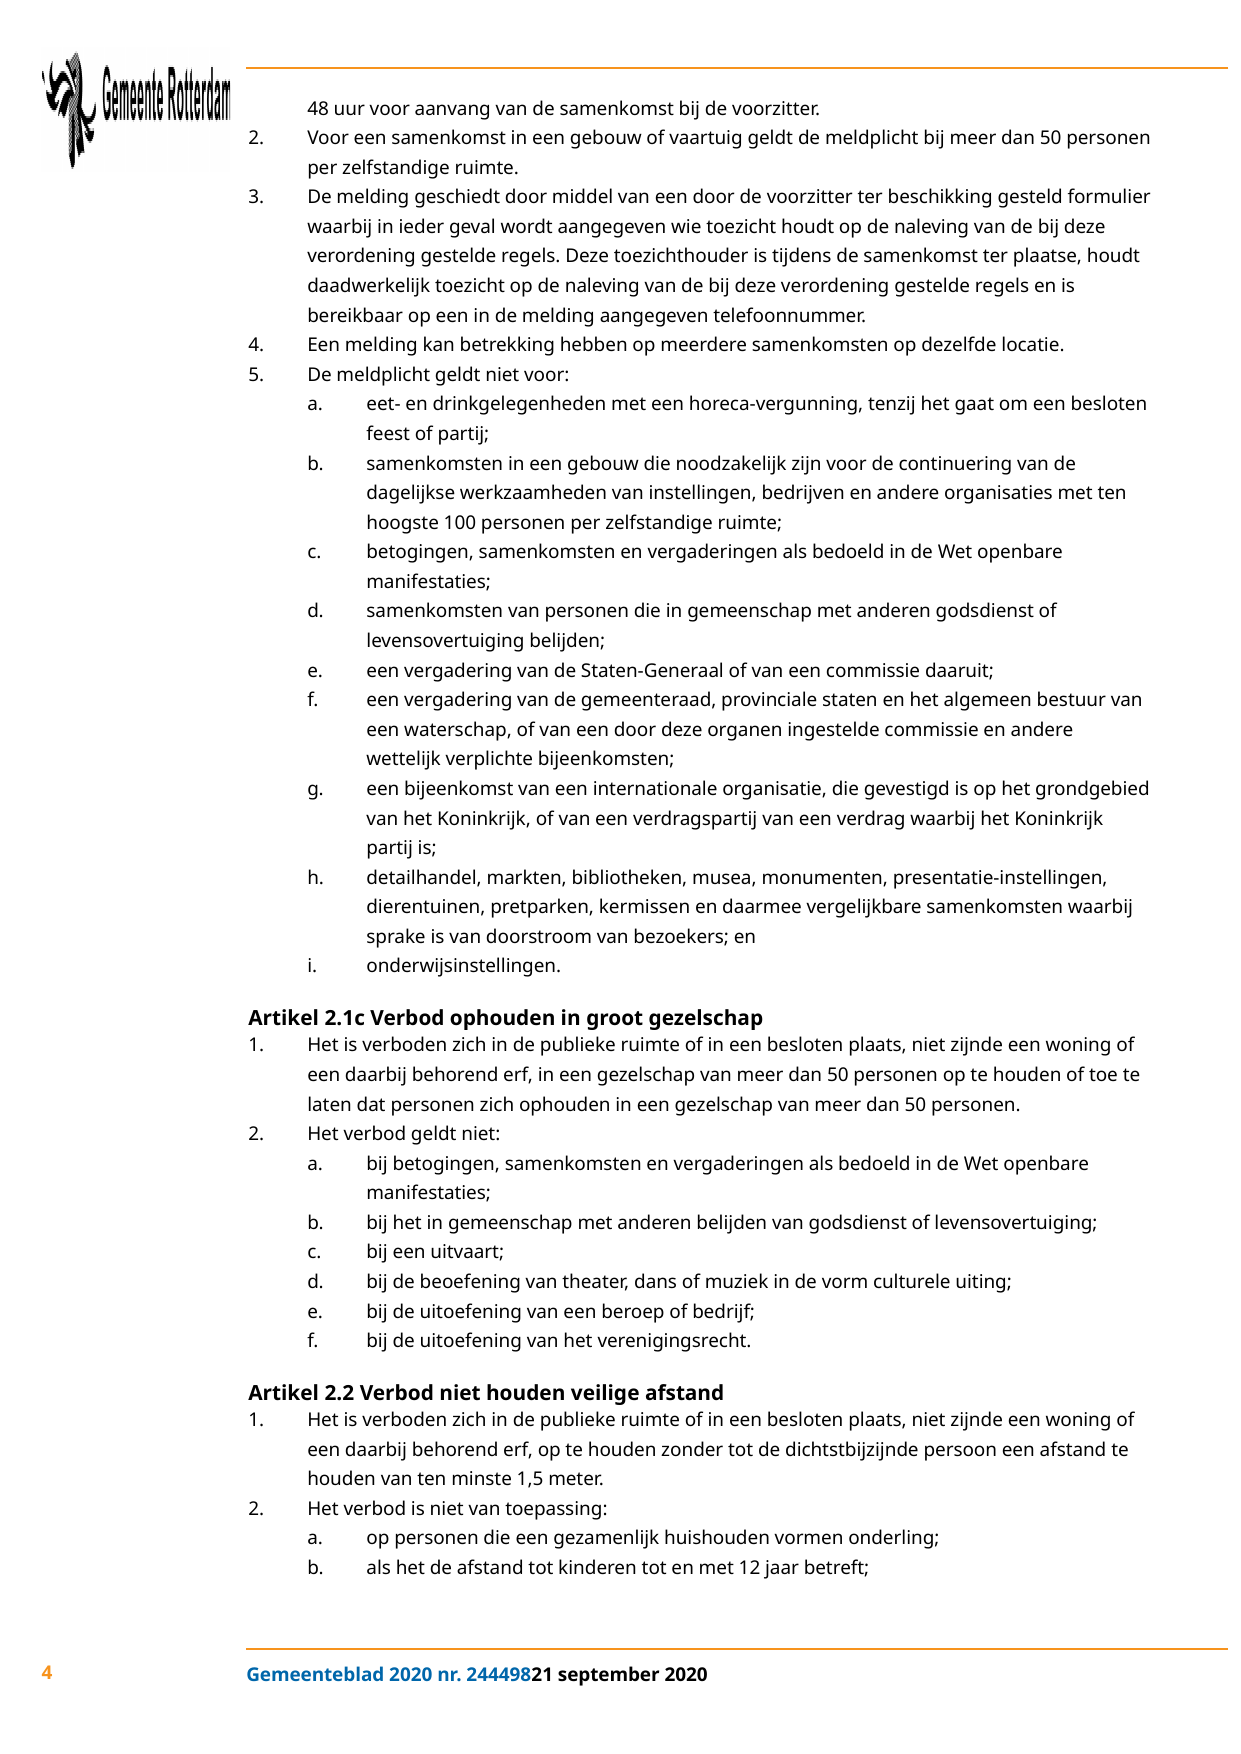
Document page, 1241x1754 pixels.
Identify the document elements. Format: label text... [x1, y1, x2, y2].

text Artikel 2.1c Verbod ophouden in groot gezelschap [248, 1003, 1152, 1032]
list samenkomsten in een gebouw die noodzakelijk zijn voor de continuering van de dagelijkse werkzaamheden van instellingen, bedrijven en andere organisaties met ten hoogste 100 personen per zelfstandige ruimte; [307, 450, 1152, 535]
list 48 uur voor aanvang van de samenkomst bij de voorzitter. [248, 95, 1152, 121]
picture [41, 47, 231, 172]
list De melding geschiedt door middel van een door de voorzitter ter beschikking gesteld formulier waarbij in ieder geval wordt aangegeven wie toezicht houdt op de naleving van de bij deze verordening gestelde regels. Deze toezichthouder is tijdens de samenkomst ter plaatse, houdt daadwerkelijk toezicht op de naleving van de bij deze verordening gestelde regels en is bereikbaar op een in de melding aangegeven telefoonnummer. [248, 183, 1152, 328]
list bij de uitoefening van een beroep of bedrijf; [307, 1298, 1152, 1323]
list bij de uitoefening van het verenigingsrecht. [307, 1327, 1152, 1353]
list Het verbod geldt niet: [248, 1120, 1152, 1146]
text Artikel 2.2 Verbod niet houden veilige afstand [248, 1378, 1152, 1406]
list een bijeenkomst van een internationale organisatie, die gevestigd is op het grondgebied van het Koninkrijk, of van een verdragspartij van een verdrag waarbij het Koninkrijk partij is; [307, 775, 1152, 860]
list onderwijsinstellingen. [307, 953, 1152, 978]
list Het verbod is niet van toepassing: [248, 1495, 1152, 1521]
list detailhandel, markten, bibliotheken, musea, monumenten, presentatie-instellingen, dierentuinen, pretparken, kermissen en daarmee vergelijkbare samenkomsten waarbij sprake is van doorstroom van bezoekers; en [307, 864, 1152, 949]
list als het de afstand tot kinderen tot en met 12 jaar betreft; [307, 1554, 1152, 1580]
list bij het in gemeenschap met anderen belijden van godsdienst of levensovertuiging; [307, 1209, 1152, 1235]
list betogingen, samenkomsten en vergaderingen als bedoeld in de Wet openbare manifestaties; [307, 538, 1152, 594]
list Het is verboden zich in de publieke ruimte of in een besloten plaats, niet zijnde een woning of een daarbij behorend erf, in een gezelschap van meer dan 50 personen op te houden of toe te laten dat personen zich ophouden in een gezelschap van meer dan 50 personen. [248, 1032, 1152, 1116]
list bij de beoefening van theater, dans of muziek in de vorm culturele uiting; [307, 1268, 1152, 1294]
list De meldplicht geldt niet voor: [248, 361, 1152, 387]
list Het is verboden zich in de publieke ruimte of in een besloten plaats, niet zijnde een woning of een daarbij behorend erf, op te houden zonder tot de dichtstbijzijnde persoon een afstand te houden van ten minste 1,5 meter. [248, 1406, 1152, 1491]
list samenkomsten van personen die in gemeenschap met anderen godsdienst of levensovertuiging belijden; [307, 598, 1152, 653]
list bij betogingen, samenkomsten en vergaderingen als bedoeld in de Wet openbare manifestaties; [307, 1150, 1152, 1205]
list Voor een samenkomst in een gebouw of vaartuig geldt de meldplicht bij meer dan 50 personen per zelfstandige ruimte. [248, 124, 1152, 180]
list een vergadering van de Staten-Generaal of van een commissie daaruit; [307, 657, 1152, 683]
list Een melding kan betrekking hebben op meerdere samenkomsten op dezelfde locatie. [248, 331, 1152, 357]
list bij een uitvaart; [307, 1239, 1152, 1264]
list een vergadering van de gemeenteraad, provinciale staten en het algemeen bestuur van een waterschap, of van een door deze organen ingestelde commissie en andere wettelijk verplichte bijeenkomsten; [307, 686, 1152, 771]
list eet- en drinkgelegenheden met een horeca-vergunning, tenzij het gaat om een besloten feest of partij; [307, 391, 1152, 446]
list op personen die een gezamenlijk huishouden vormen onderling; [307, 1524, 1152, 1550]
